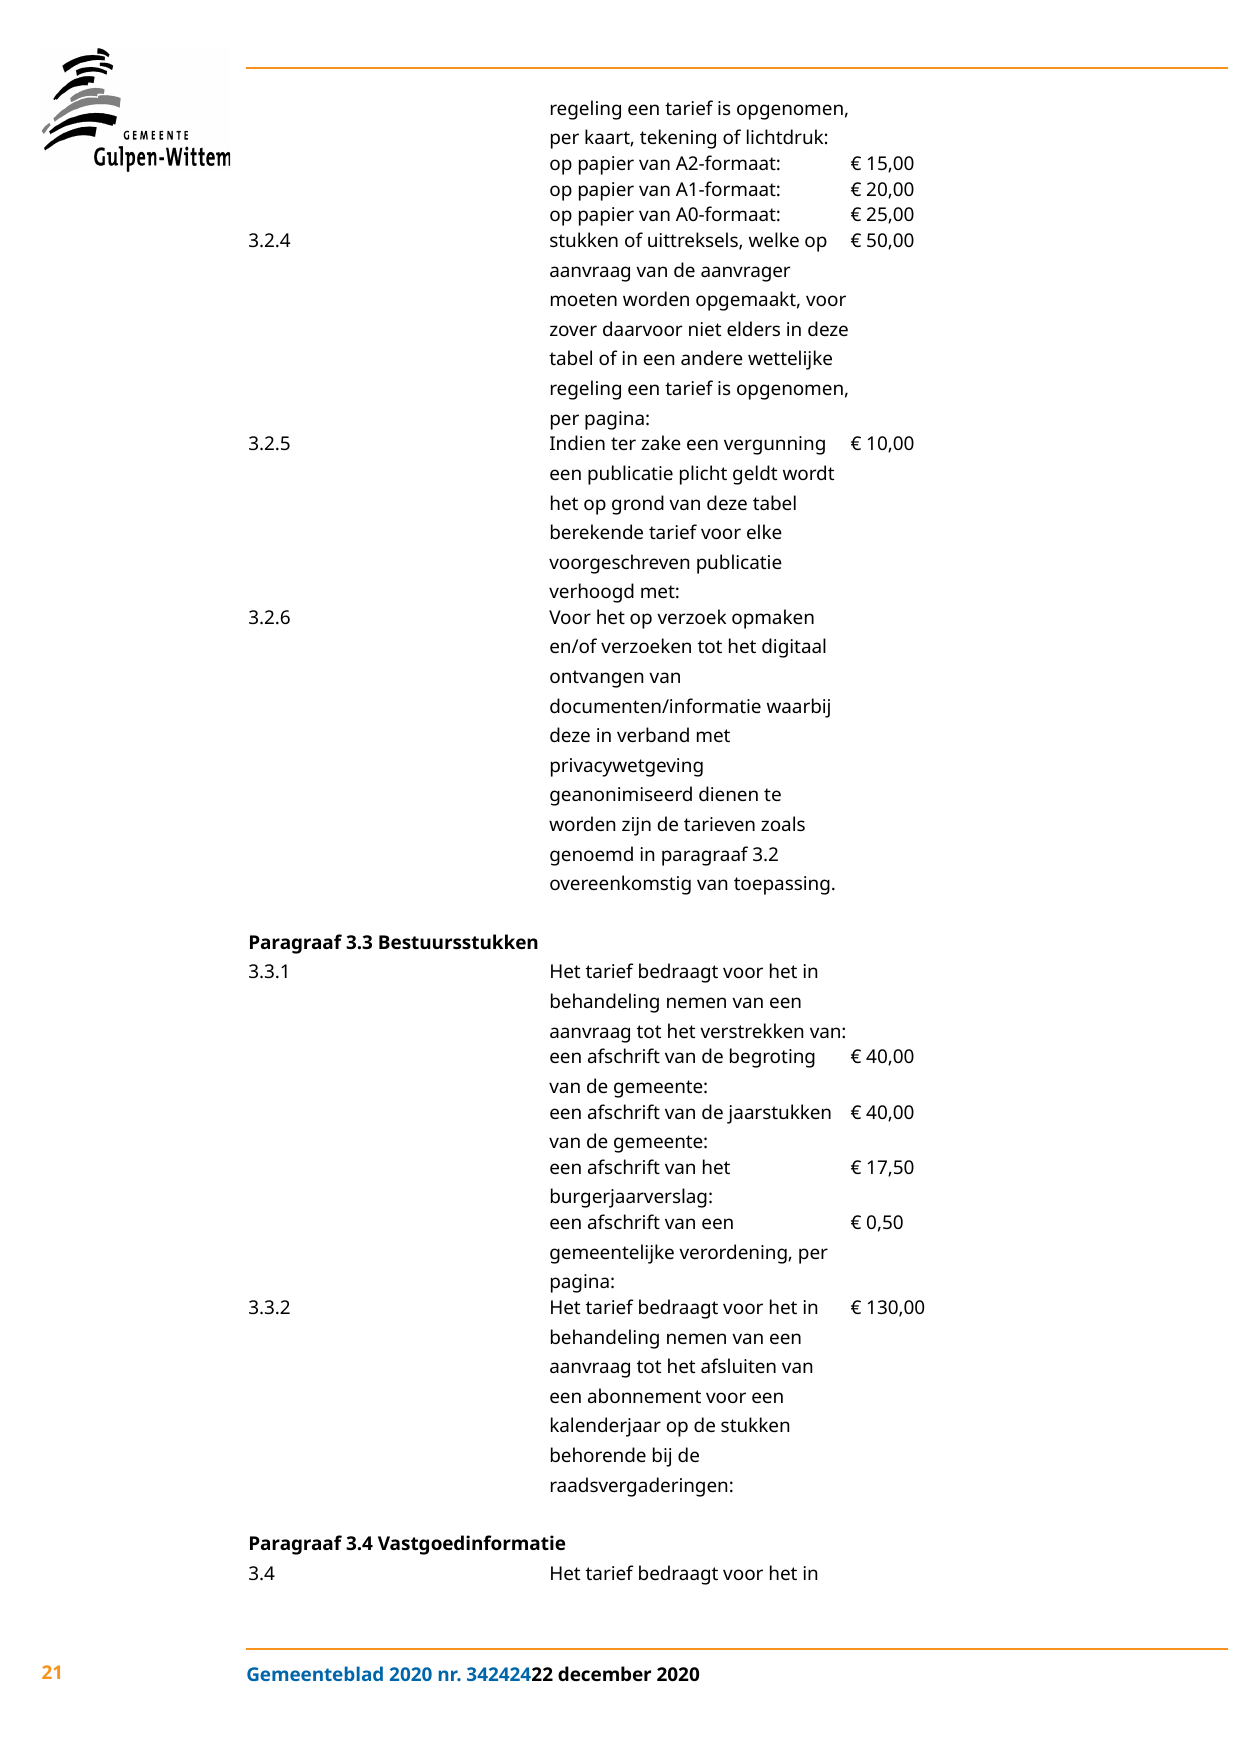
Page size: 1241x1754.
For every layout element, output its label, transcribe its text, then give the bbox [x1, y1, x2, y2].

table_cell [850, 95, 1152, 150]
picture [41, 47, 231, 172]
table_cell op papier van A1-formaat: [549, 176, 850, 202]
table_header 3.3.1 [248, 959, 549, 1294]
table_cell € 0,50 [850, 1210, 1152, 1294]
table_header 3.4 [248, 1560, 549, 1586]
text Paragraaf 3.3 Bestuursstukken [248, 929, 1152, 955]
table_cell € 17,50 [850, 1154, 1152, 1209]
table_cell € 10,00 [850, 431, 1152, 604]
table_cell Voor het op verzoek opmaken en/of verzoeken tot het digitaal ontvangen van documenten/informatie waarbij deze in verband met privacywetgeving geanonimiseerd dienen te worden zijn de tarieven zoals genoemd in paragraaf 3.2 overeenkomstig van toepassing. [549, 604, 850, 896]
table_cell € 15,00 [850, 150, 1152, 176]
table_cell een afschrift van de begroting van de gemeente: [549, 1044, 850, 1099]
table_header Het tarief bedraagt voor het in behandeling nemen van een aanvraag tot het verstrekken van: [549, 959, 850, 1043]
table_cell € 130,00 [850, 1294, 1152, 1498]
table_cell 3.2.6 [248, 604, 549, 896]
table_cell 3.2.4 [248, 227, 549, 431]
table_cell een afschrift van de jaarstukken van de gemeente: [549, 1099, 850, 1154]
table_cell [248, 95, 549, 227]
table_cell op papier van A2-formaat: [549, 150, 850, 176]
text Paragraaf 3.4 Vastgoedinformatie [248, 1530, 1152, 1556]
table_cell € 20,00 [850, 176, 1152, 202]
table_cell op papier van A0-formaat: [549, 202, 850, 227]
table_cell € 25,00 [850, 202, 1152, 227]
table_cell Indien ter zake een vergunning een publicatie plicht geldt wordt het op grond van deze tabel berekende tarief voor elke voorgeschreven publicatie verhoogd met: [549, 431, 850, 604]
table_cell 3.3.2 [248, 1294, 549, 1498]
table_cell stukken of uittreksels, welke op aanvraag van de aanvrager moeten worden opgemaakt, voor zover daarvoor niet elders in deze tabel of in een andere wettelijke regeling een tarief is opgenomen, per pagina: [549, 227, 850, 431]
table_cell een afschrift van een gemeentelijke verordening, per pagina: [549, 1210, 850, 1294]
table_cell € 40,00 [850, 1099, 1152, 1154]
table_header [850, 959, 1152, 1043]
table_cell € 40,00 [850, 1044, 1152, 1099]
table_cell regeling een tarief is opgenomen, per kaart, tekening of lichtdruk: [549, 95, 850, 150]
table_cell [850, 604, 1152, 896]
table_header [850, 1560, 1152, 1586]
table_cell Het tarief bedraagt voor het in behandeling nemen van een aanvraag tot het afsluiten van een abonnement voor een kalenderjaar op de stukken behorende bij de raadsvergaderingen: [549, 1294, 850, 1498]
table_header Het tarief bedraagt voor het in [549, 1560, 850, 1586]
table_cell een afschrift van het burgerjaarverslag: [549, 1154, 850, 1209]
table_cell € 50,00 [850, 227, 1152, 431]
table_cell 3.2.5 [248, 431, 549, 604]
